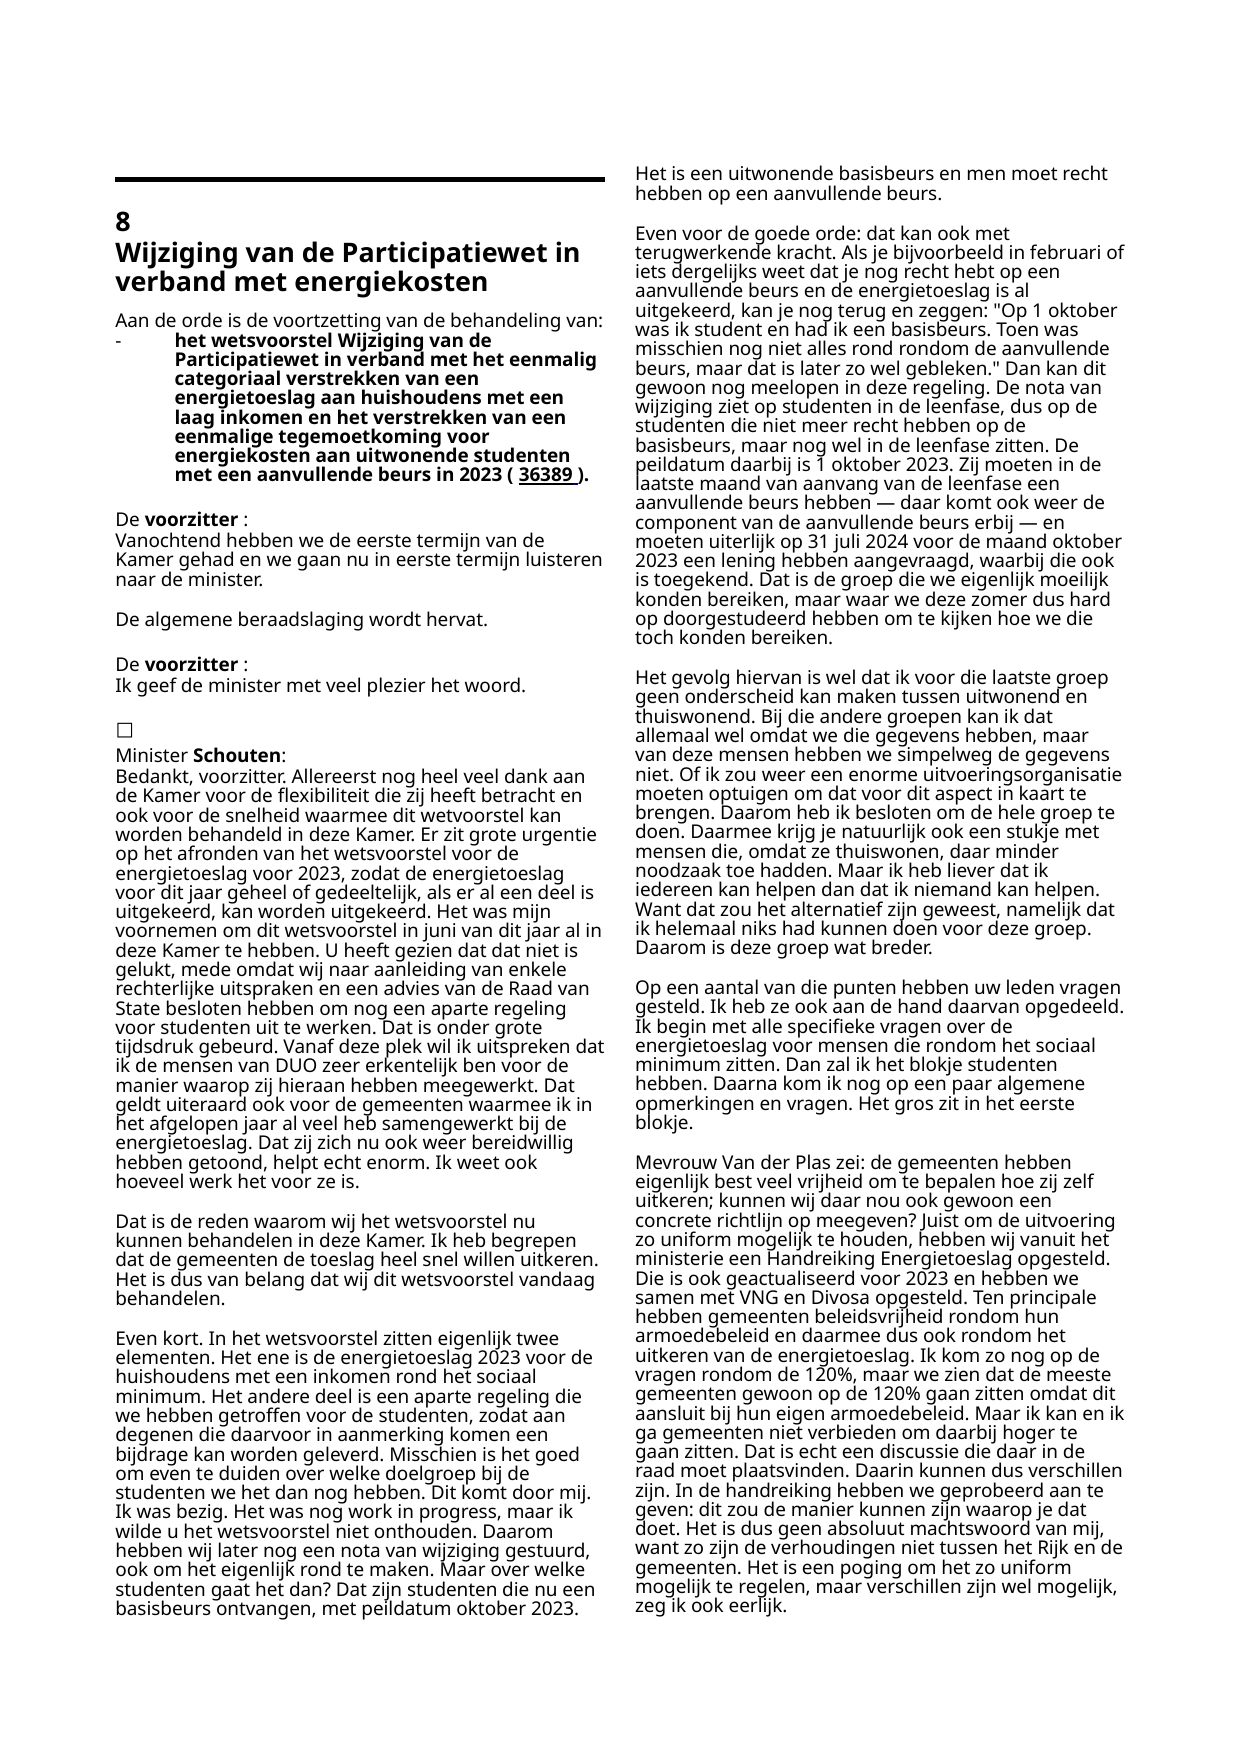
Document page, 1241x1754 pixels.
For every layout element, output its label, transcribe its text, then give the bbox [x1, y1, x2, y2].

list het wetsvoorstel Wijziging van de Participatiewet in verband met het eenmalig categoriaal verstrekken van een energietoeslag aan huishoudens met een laag inkomen en het verstrekken van een eenmalige tegemoetkoming voor energiekosten aan uitwonende studenten met een aanvullende beurs in 2023 ( 36389 ). [115, 332, 605, 486]
text Minister Schouten: [115, 742, 605, 768]
text Even voor de goede orde: dat kan ook met terugwerkende kracht. Als je bijvoorbeeld in februari of iets dergelijks weet dat je nog recht hebt op een aanvullende beurs en de energietoeslag is al uitgekeerd, kan je nog terug en zeggen: "Op 1 oktober was ik student en had ik een basisbeurs. Toen was misschien nog niet alles rond rondom de aanvullende beurs, maar dat is later zo wel gebleken." Dan kan dit gewoon nog meelopen in deze regeling. De nota van wijziging ziet op studenten in de leenfase, dus op de studenten die niet meer recht hebben op de basisbeurs, maar nog wel in de leenfase zitten. De peildatum daarbij is 1 oktober 2023. Zij moeten in de laatste maand van aanvang van de leenfase een aanvullende beurs hebben — daar komt ook weer de component van de aanvullende beurs erbij — en moeten uiterlijk op 31 juli 2024 voor de maand oktober 2023 een lening hebben aangevraagd, waarbij die ook is toegekend. Dat is de groep die we eigenlijk moeilijk konden bereiken, maar waar we deze zomer dus hard op doorgestudeerd hebben om te kijken hoe we die toch konden bereiken. [635, 224, 1125, 648]
text ⬜ [115, 717, 605, 742]
text Even kort. In het wetsvoorstel zitten eigenlijk twee elementen. Het ene is de energietoeslag 2023 voor de huishoudens met een inkomen rond het sociaal minimum. Het andere deel is een aparte regeling die we hebben getroffen voor de studenten, zodat aan degenen die daarvoor in aanmerking komen een bijdrage kan worden geleverd. Misschien is het goed om even te duiden over welke doelgroep bij de studenten we het dan nog hebben. Dit komt door mij. Ik was bezig. Het was nog work in progress, maar ik wilde u het wetsvoorstel niet onthouden. Daarom hebben wij later nog een nota van wijziging gestuurd, ook om het eigenlijk rond te maken. Maar over welke studenten gaat het dan? Dat zijn studenten die nu een basisbeurs ontvangen, met peildatum oktober 2023. [115, 1330, 605, 1619]
text De voorzitter : [115, 651, 605, 677]
text Wijziging van de Participatiewet in verband met energiekosten [115, 239, 605, 312]
text Het gevolg hiervan is wel dat ik voor die laatste groep geen onderscheid kan maken tussen uitwonend en thuiswonend. Bij die andere groepen kan ik dat allemaal wel omdat we die gegevens hebben, maar van deze mensen hebben we simpelweg de gegevens niet. Of ik zou weer een enorme uitvoeringsorganisatie moeten optuigen om dat voor dit aspect in kaart te brengen. Daarom heb ik besloten om de hele groep te doen. Daarmee krijg je natuurlijk ook een stukje met mensen die, omdat ze thuiswonen, daar minder noodzaak toe hadden. Maar ik heb liever dat ik iedereen kan helpen dan dat ik niemand kan helpen. Want dat zou het alternatief zijn geweest, namelijk dat ik helemaal niks had kunnen doen voor deze groep. Daarom is deze groep wat breder. [635, 669, 1125, 958]
text Dat is de reden waarom wij het wetsvoorstel nu kunnen behandelen in deze Kamer. Ik heb begrepen dat de gemeenten de toeslag heel snel willen uitkeren. Het is dus van belang dat wij dit wetsvoorstel vandaag behandelen. [115, 1213, 605, 1309]
text Aan de orde is de voortzetting van de behandeling van: [115, 312, 605, 332]
text Vanochtend hebben we de eerste termijn van de Kamer gehad en we gaan nu in eerste termijn luisteren naar de minister. [115, 532, 605, 590]
text Op een aantal van die punten hebben uw leden vragen gesteld. Ik heb ze ook aan de hand daarvan opgedeeld. Ik begin met alle specifieke vragen over de energietoeslag voor mensen die rondom het sociaal minimum zitten. Dan zal ik het blokje studenten hebben. Daarna kom ik nog op een paar algemene opmerkingen en vragen. Het gros zit in het eerste blokje. [635, 979, 1125, 1133]
text Bedankt, voorzitter. Allereerst nog heel veel dank aan de Kamer voor de flexibiliteit die zij heeft betracht en ook voor de snelheid waarmee dit wetvoorstel kan worden behandeld in deze Kamer. Er zit grote urgentie op het afronden van het wetsvoorstel voor de energietoeslag voor 2023, zodat de energietoeslag voor dit jaar geheel of gedeeltelijk, als er al een deel is uitgekeerd, kan worden uitgekeerd. Het was mijn voornemen om dit wetsvoorstel in juni van dit jaar al in deze Kamer te hebben. U heeft gezien dat dat niet is gelukt, mede omdat wij naar aanleiding van enkele rechterlijke uitspraken en een advies van de Raad van State besloten hebben om nog een aparte regeling voor studenten uit te werken. Dat is onder grote tijdsdruk gebeurd. Vanaf deze plek wil ik uitspreken dat ik de mensen van DUO zeer erkentelijk ben voor de manier waarop zij hieraan hebben meegewerkt. Dat geldt uiteraard ook voor de gemeenten waarmee ik in het afgelopen jaar al veel heb samengewerkt bij de energietoeslag. Dat zij zich nu ook weer bereidwillig hebben getoond, helpt echt enorm. Ik weet ook hoeveel werk het voor ze is. [115, 768, 605, 1192]
text Mevrouw Van der Plas zei: de gemeenten hebben eigenlijk best veel vrijheid om te bepalen hoe zij zelf uitkeren; kunnen wij daar nou ook gewoon een concrete richtlijn op meegeven? Juist om de uitvoering zo uniform mogelijk te houden, hebben wij vanuit het ministerie een Handreiking Energietoeslag opgesteld. Die is ook geactualiseerd voor 2023 en hebben we samen met VNG en Divosa opgesteld. Ten principale hebben gemeenten beleidsvrijheid rondom hun armoedebeleid en daarmee dus ook rondom het uitkeren van de energietoeslag. Ik kom zo nog op de vragen rondom de 120%, maar we zien dat de meeste gemeenten gewoon op de 120% gaan zitten omdat dit aansluit bij hun eigen armoedebeleid. Maar ik kan en ik ga gemeenten niet verbieden om daarbij hoger te gaan zitten. Dat is echt een discussie die daar in de raad moet plaatsvinden. Daarin kunnen dus verschillen zijn. In de handreiking hebben we geprobeerd aan te geven: dit zou de manier kunnen zijn waarop je dat doet. Het is dus geen absoluut machtswoord van mij, want zo zijn de verhoudingen niet tussen het Rijk en de gemeenten. Het is een poging om het zo uniform mogelijk te regelen, maar verschillen zijn wel mogelijk, zeg ik ook eerlijk. [635, 1154, 1125, 1616]
text De voorzitter : [115, 506, 605, 532]
text De algemene beraadslaging wordt hervat. [115, 611, 605, 630]
text 8 [115, 203, 605, 239]
text Ik geef de minister met veel plezier het woord. [115, 677, 605, 696]
text Het is een uitwonende basisbeurs en men moet recht hebben op een aanvullende beurs. [635, 165, 1125, 204]
